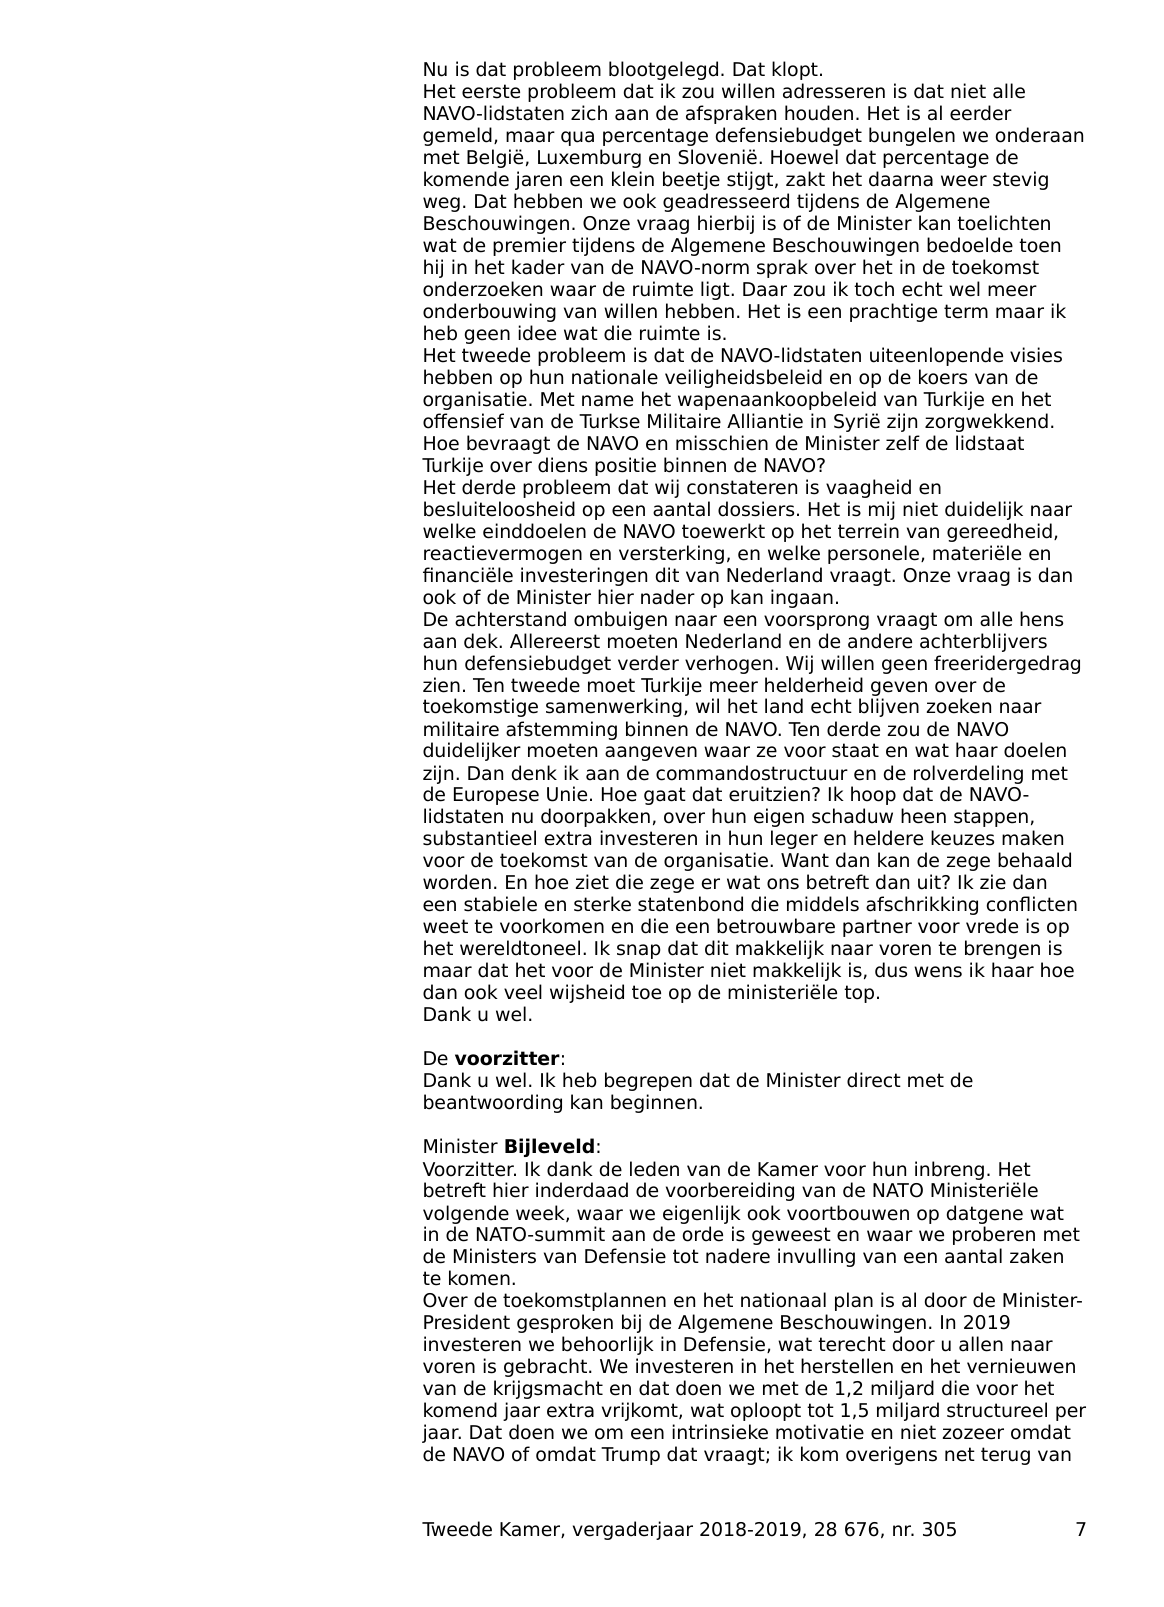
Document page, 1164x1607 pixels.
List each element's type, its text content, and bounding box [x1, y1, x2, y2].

text De voorzitter: [422, 1048, 1087, 1070]
text Het derde probleem dat wij constateren is vaagheid en besluiteloosheid op een aantal dossiers. Het is mij niet duidelijk naar welke einddoelen de NAVO toewerkt op het terrein van gereedheid, reactievermogen en versterking, en welke personele, materiële en financiële investeringen dit van Nederland vraagt. Onze vraag is dan ook of de Minister hier nader op kan ingaan. [422, 477, 1087, 608]
text Het eerste probleem dat ik zou willen adresseren is dat niet alle NAVO-lidstaten zich aan de afspraken houden. Het is al eerder gemeld, maar qua percentage defensiebudget bungelen we onderaan met België, Luxemburg en Slovenië. Hoewel dat percentage de komende jaren een klein beetje stijgt, zakt het daarna weer stevig weg. Dat hebben we ook geadresseerd tijdens de Algemene Beschouwingen. Onze vraag hierbij is of de Minister kan toelichten wat de premier tijdens de Algemene Beschouwingen bedoelde toen hij in het kader van de NAVO-norm sprak over het in de toekomst onderzoeken waar de ruimte ligt. Daar zou ik toch echt wel meer onderbouwing van willen hebben. Het is een prachtige term maar ik heb geen idee wat die ruimte is. [422, 81, 1087, 345]
text Nu is dat probleem blootgelegd. Dat klopt. [422, 59, 1087, 81]
text Dank u wel. Ik heb begrepen dat de Minister direct met de beantwoording kan beginnen. [422, 1070, 1087, 1114]
text Het tweede probleem is dat de NAVO-lidstaten uiteenlopende visies hebben op hun nationale veiligheidsbeleid en op de koers van de organisatie. Met name het wapenaankoopbeleid van Turkije en het offensief van de Turkse Militaire Alliantie in Syrië zijn zorgwekkend. Hoe bevraagt de NAVO en misschien de Minister zelf de lidstaat Turkije over diens positie binnen de NAVO? [422, 345, 1087, 477]
text Minister Bijleveld: [422, 1136, 1087, 1158]
text De achterstand ombuigen naar een voorsprong vraagt om alle hens aan dek. Allereerst moeten Nederland en de andere achterblijvers hun defensiebudget verder verhogen. Wij willen geen freeridergedrag zien. Ten tweede moet Turkije meer helderheid geven over de toekomstige samenwerking, wil het land echt blijven zoeken naar militaire afstemming binnen de NAVO. Ten derde zou de NAVO duidelijker moeten aangeven waar ze voor staat en wat haar doelen zijn. Dan denk ik aan de commandostructuur en de rolverdeling met de Europese Unie. Hoe gaat dat eruitzien? Ik hoop dat de NAVO-lidstaten nu doorpakken, over hun eigen schaduw heen stappen, substantieel extra investeren in hun leger en heldere keuzes maken voor de toekomst van de organisatie. Want dan kan de zege behaald worden. En hoe ziet die zege er wat ons betreft dan uit? Ik zie dan een stabiele en sterke statenbond die middels afschrikking conflicten weet te voorkomen en die een betrouwbare partner voor vrede is op het wereldtoneel. Ik snap dat dit makkelijk naar voren te brengen is maar dat het voor de Minister niet makkelijk is, dus wens ik haar hoe dan ook veel wijsheid toe op de ministeriële top. [422, 608, 1087, 1004]
text Over de toekomstplannen en het nationaal plan is al door de Minister-President gesproken bij de Algemene Beschouwingen. In 2019 investeren we behoorlijk in Defensie, wat terecht door u allen naar voren is gebracht. We investeren in het herstellen en het vernieuwen van de krijgsmacht en dat doen we met de 1,2 miljard die voor het komend jaar extra vrijkomt, wat oploopt tot 1,5 miljard structureel per jaar. Dat doen we om een intrinsieke motivatie en niet zozeer omdat de NAVO of omdat Trump dat vraagt; ik kom overigens net terug van [422, 1290, 1087, 1466]
text Voorzitter. Ik dank de leden van de Kamer voor hun inbreng. Het betreft hier inderdaad de voorbereiding van de NATO Ministeriële volgende week, waar we eigenlijk ook voortbouwen op datgene wat in de NATO-summit aan de orde is geweest en waar we proberen met de Ministers van Defensie tot nadere invulling van een aantal zaken te komen. [422, 1158, 1087, 1290]
text Dank u wel. [422, 1004, 1087, 1026]
